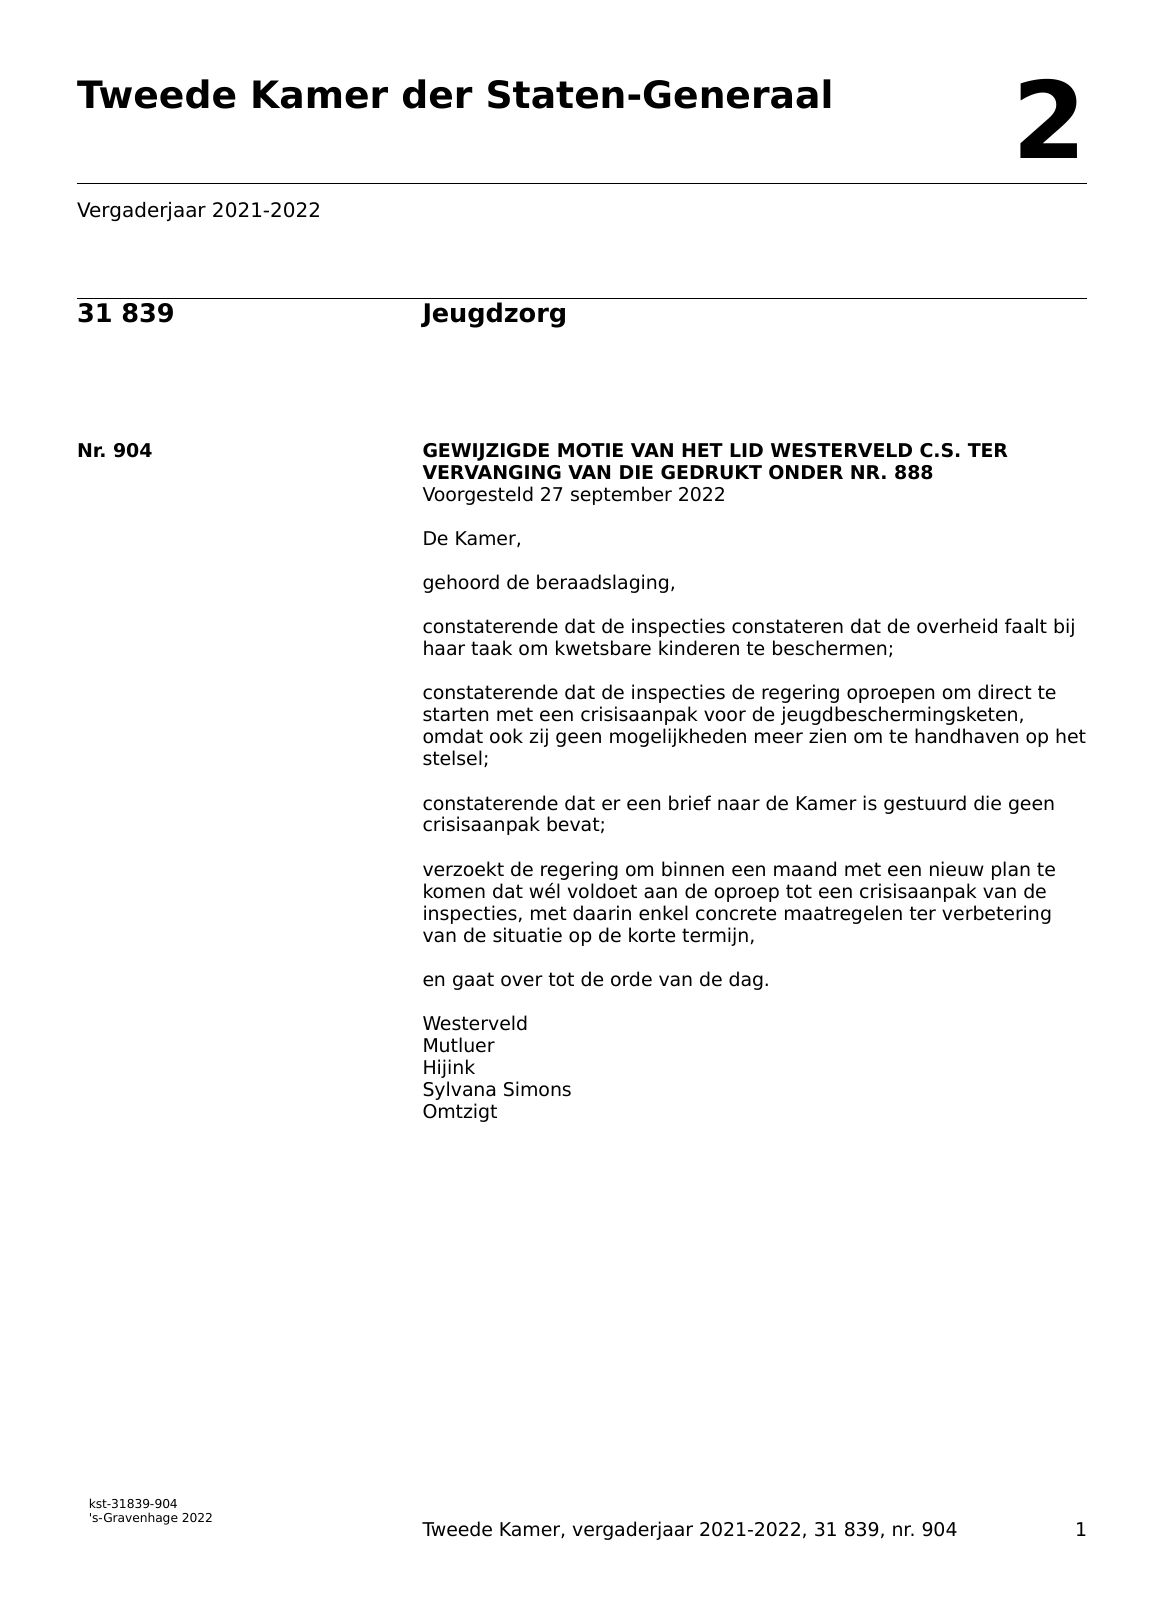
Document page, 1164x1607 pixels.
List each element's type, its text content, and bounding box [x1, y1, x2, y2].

table_header Tweede Kamer der Staten-Generaal [77, 59, 886, 183]
text constaterende dat er een brief naar de Kamer is gestuurd die geen crisisaanpak bevat; [422, 792, 1087, 836]
table_header 2 [886, 59, 1087, 183]
text Hijink [422, 1057, 1087, 1079]
text De Kamer, [422, 528, 1087, 550]
table_cell Vergaderjaar 2021-2022 [77, 184, 1087, 298]
text Sylvana Simons [422, 1079, 1087, 1101]
text 's-Gravenhage 2022 [88, 1511, 323, 1525]
text en gaat over tot de orde van de dag. [422, 969, 1087, 991]
text gehoord de beraadslaging, [422, 572, 1087, 594]
text Voorgesteld 27 september 2022 [422, 484, 1087, 506]
text Westerveld [422, 1013, 1087, 1035]
subtitle Nr. 904 GEWIJZIGDE MOTIE VAN HET LID WESTERVELD C.S. TER VERVANGING VAN DIE GEDRUKT ONDER NR. 888 [77, 440, 1087, 484]
text Mutluer [422, 1035, 1087, 1057]
text constaterende dat de inspecties de regering oproepen om direct te starten met een crisisaanpak voor de jeugdbeschermingsketen, omdat ook zij geen mogelijkheden meer zien om te handhaven op het stelsel; [422, 682, 1087, 770]
text Omtzigt [422, 1101, 1087, 1123]
text constaterende dat de inspecties constateren dat de overheid faalt bij haar taak om kwetsbare kinderen te beschermen; [422, 616, 1087, 660]
subtitle 31 839 Jeugdzorg [77, 299, 1087, 329]
text kst-31839-904 [88, 1497, 323, 1511]
text verzoekt de regering om binnen een maand met een nieuw plan te komen dat wél voldoet aan de oproep tot een crisisaanpak van de inspecties, met daarin enkel concrete maatregelen ter verbetering van de situatie op de korte termijn, [422, 858, 1087, 946]
